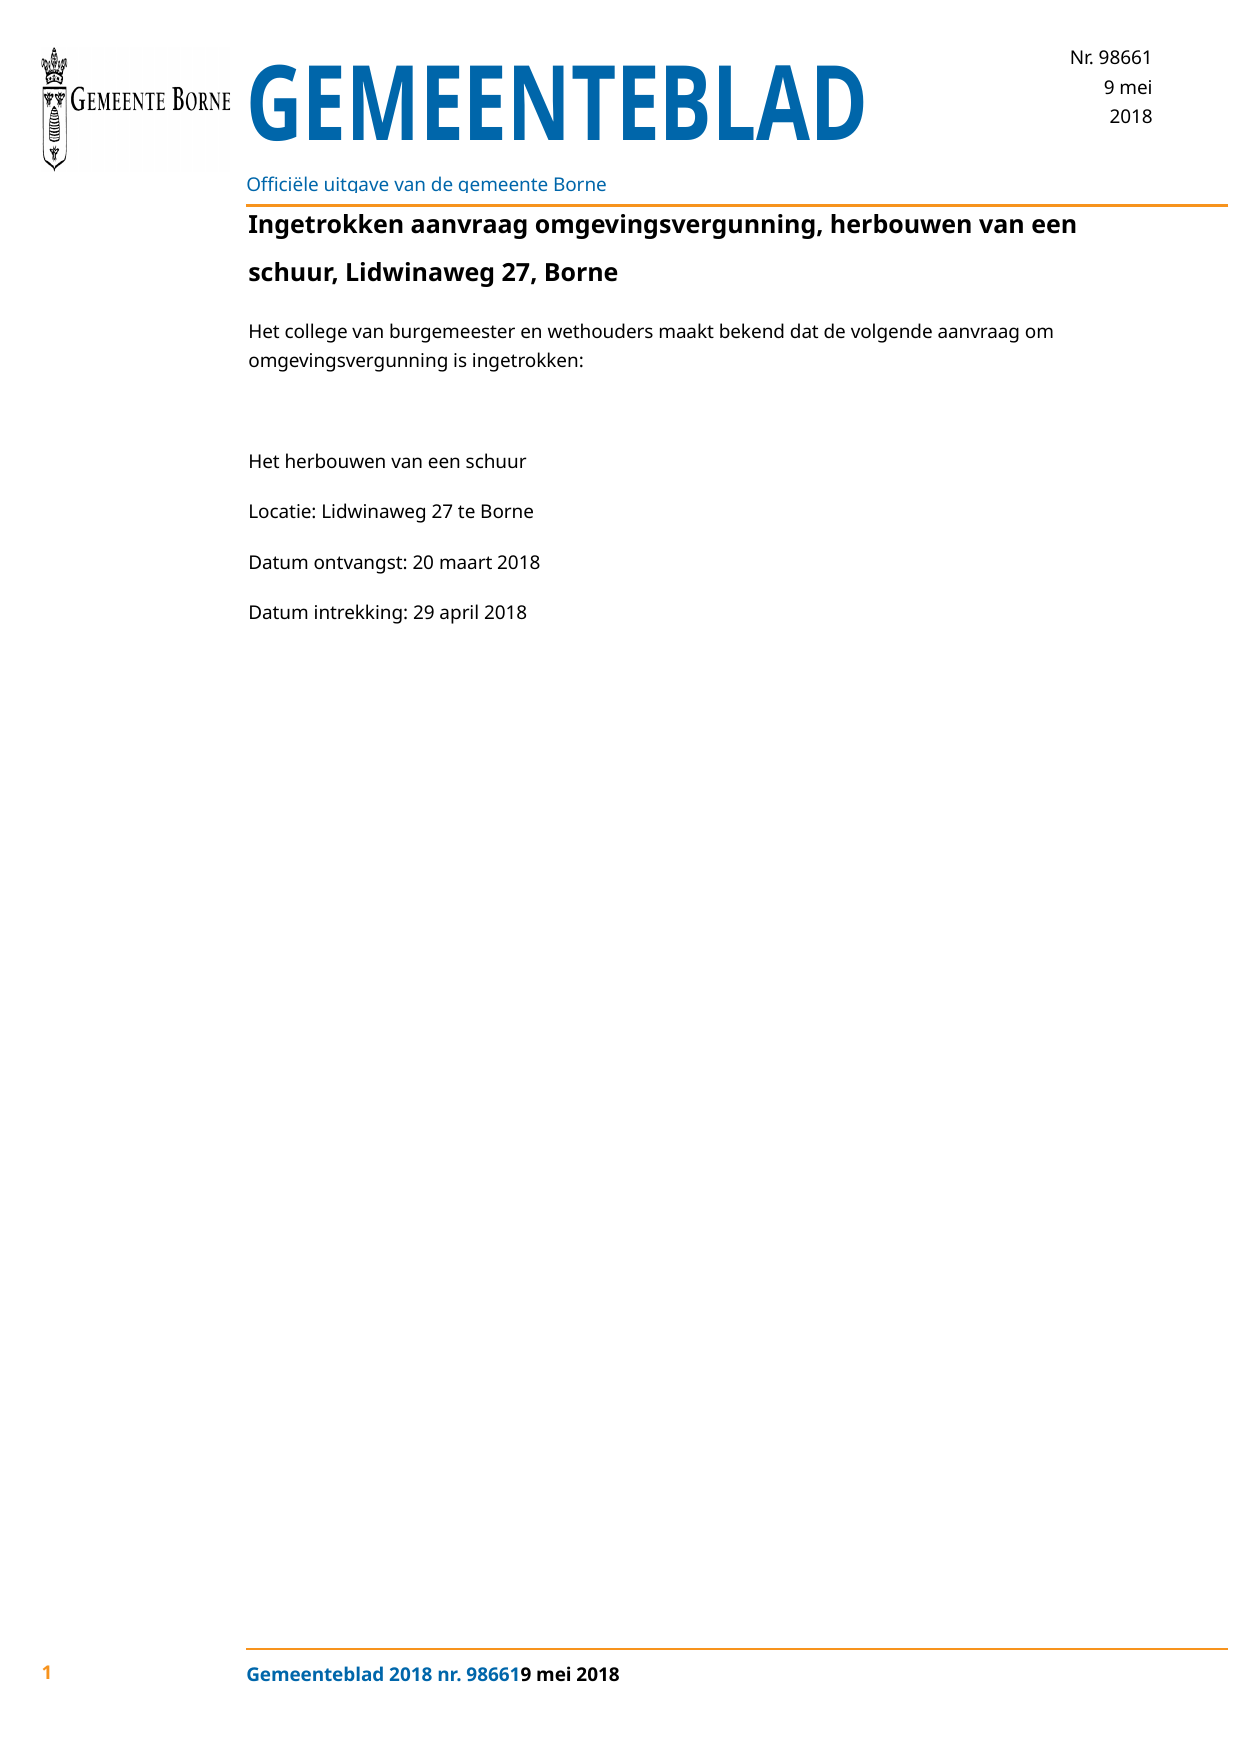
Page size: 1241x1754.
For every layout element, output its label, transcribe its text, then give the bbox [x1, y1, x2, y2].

text Het herbouwen van een schuur [248, 448, 1152, 474]
picture [41, 47, 231, 172]
text Datum intrekking: 29 april 2018 [248, 599, 1152, 625]
text Locatie: Lidwinaweg 27 te Borne [248, 499, 1152, 524]
text Het college van burgemeester en wethouders maakt bekend dat de volgende aanvraag om omgevingsvergunning is ingetrokken: [248, 318, 1152, 373]
text Ingetrokken aanvraag omgevingsvergunning, herbouwen van een schuur, Lidwinaweg 27, Borne [248, 207, 1152, 288]
text Datum ontvangst: 20 maart 2018 [248, 549, 1152, 575]
